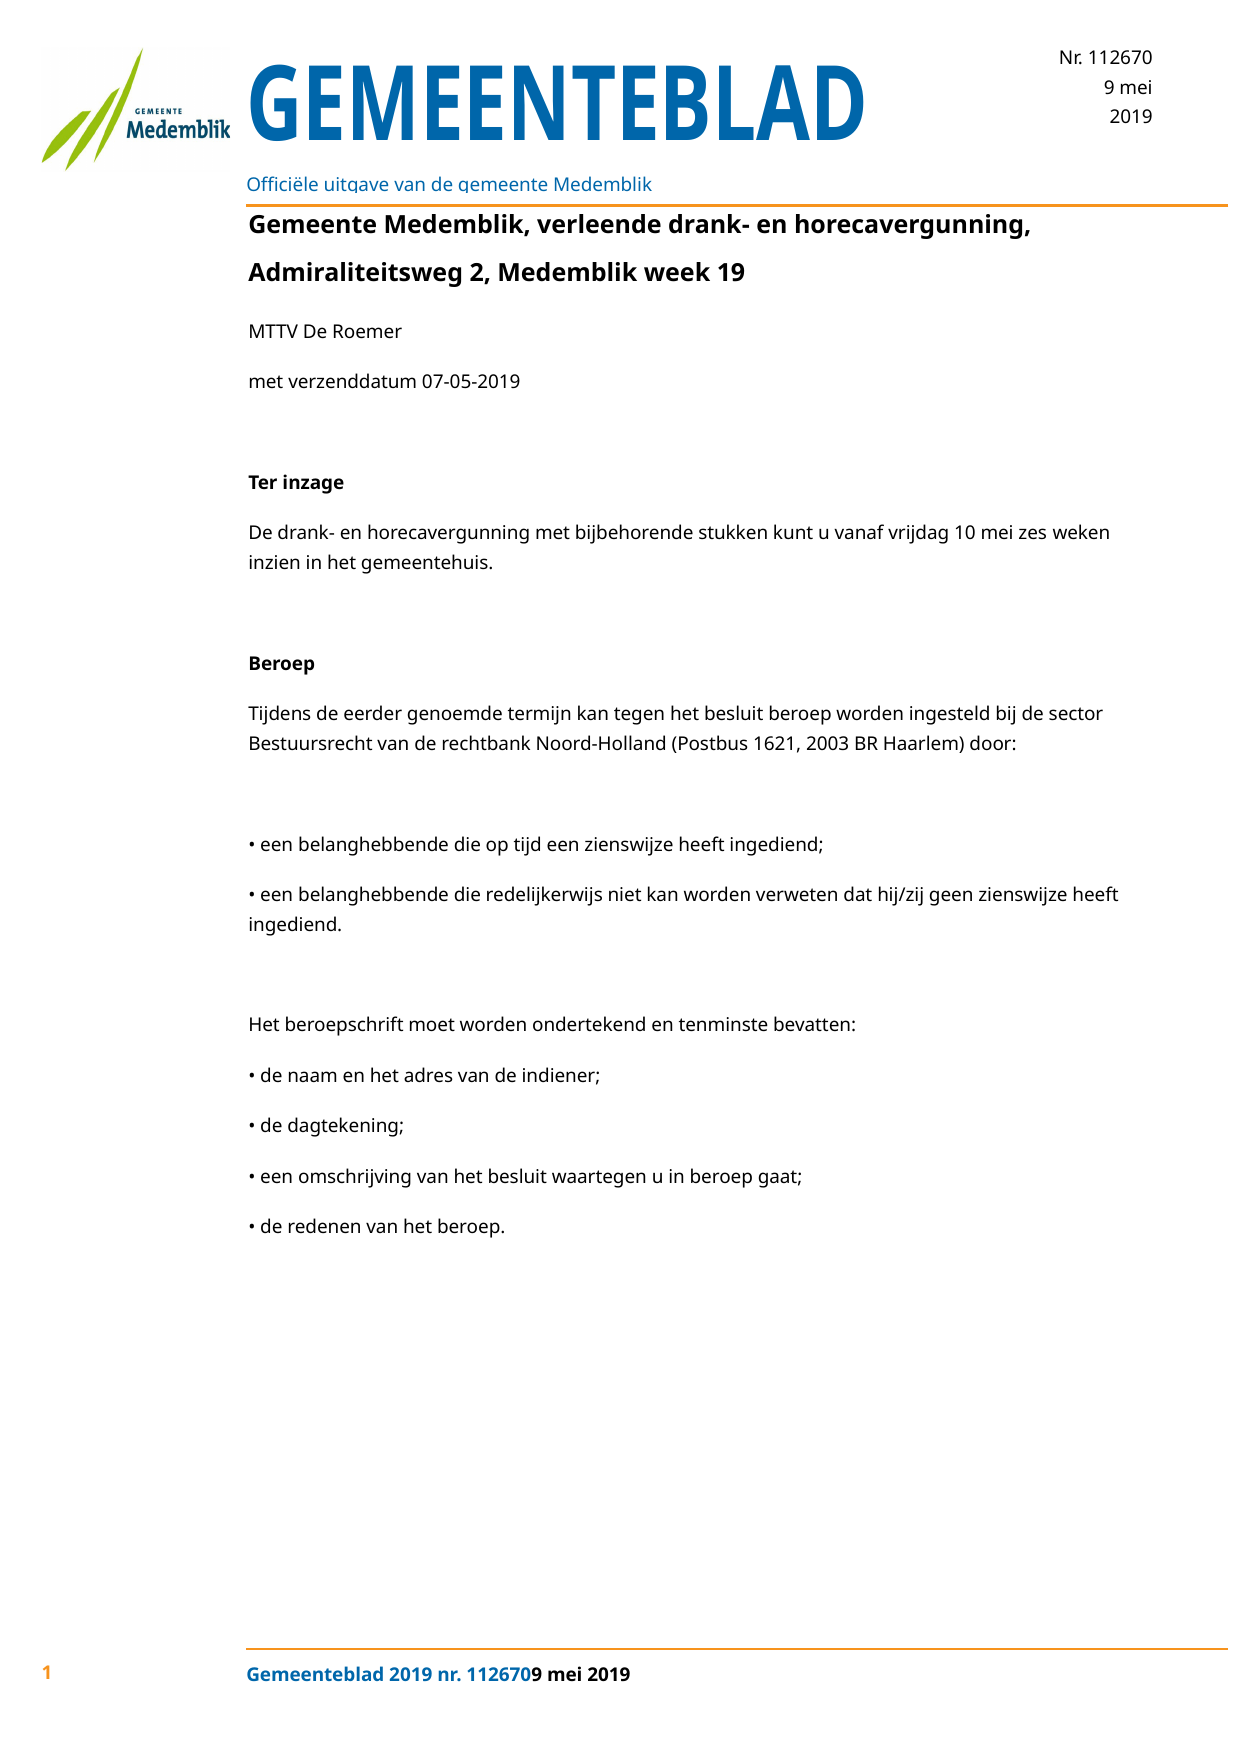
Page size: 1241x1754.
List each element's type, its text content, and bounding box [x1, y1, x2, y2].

text • de dagtekening; [248, 1112, 1152, 1138]
text • een belanghebbende die op tijd een zienswijze heeft ingediend; [248, 831, 1152, 857]
text Ter inzage [248, 469, 1152, 495]
text Beroep [248, 650, 1152, 676]
text Gemeente Medemblik, verleende drank- en horecavergunning, Admiraliteitsweg 2, Medemblik week 19 [248, 207, 1152, 288]
text met verzenddatum 07-05-2019 [248, 368, 1152, 394]
text • de naam en het adres van de indiener; [248, 1062, 1152, 1088]
text MTTV De Roemer [248, 318, 1152, 344]
text De drank- en horecavergunning met bijbehorende stukken kunt u vanaf vrijdag 10 mei zes weken inzien in het gemeentehuis. [248, 519, 1152, 575]
picture [41, 47, 231, 172]
text Tijdens de eerder genoemde termijn kan tegen het besluit beroep worden ingesteld bij de sector Bestuursrecht van de rechtbank Noord-Holland (Postbus 1621, 2003 BR Haarlem) door: [248, 700, 1152, 756]
text • een omschrijving van het besluit waartegen u in beroep gaat; [248, 1163, 1152, 1189]
text • de redenen van het beroep. [248, 1213, 1152, 1239]
text Het beroepschrift moet worden ondertekend en tenminste bevatten: [248, 1012, 1152, 1037]
text • een belanghebbende die redelijkerwijs niet kan worden verweten dat hij/zij geen zienswijze heeft ingediend. [248, 881, 1152, 937]
